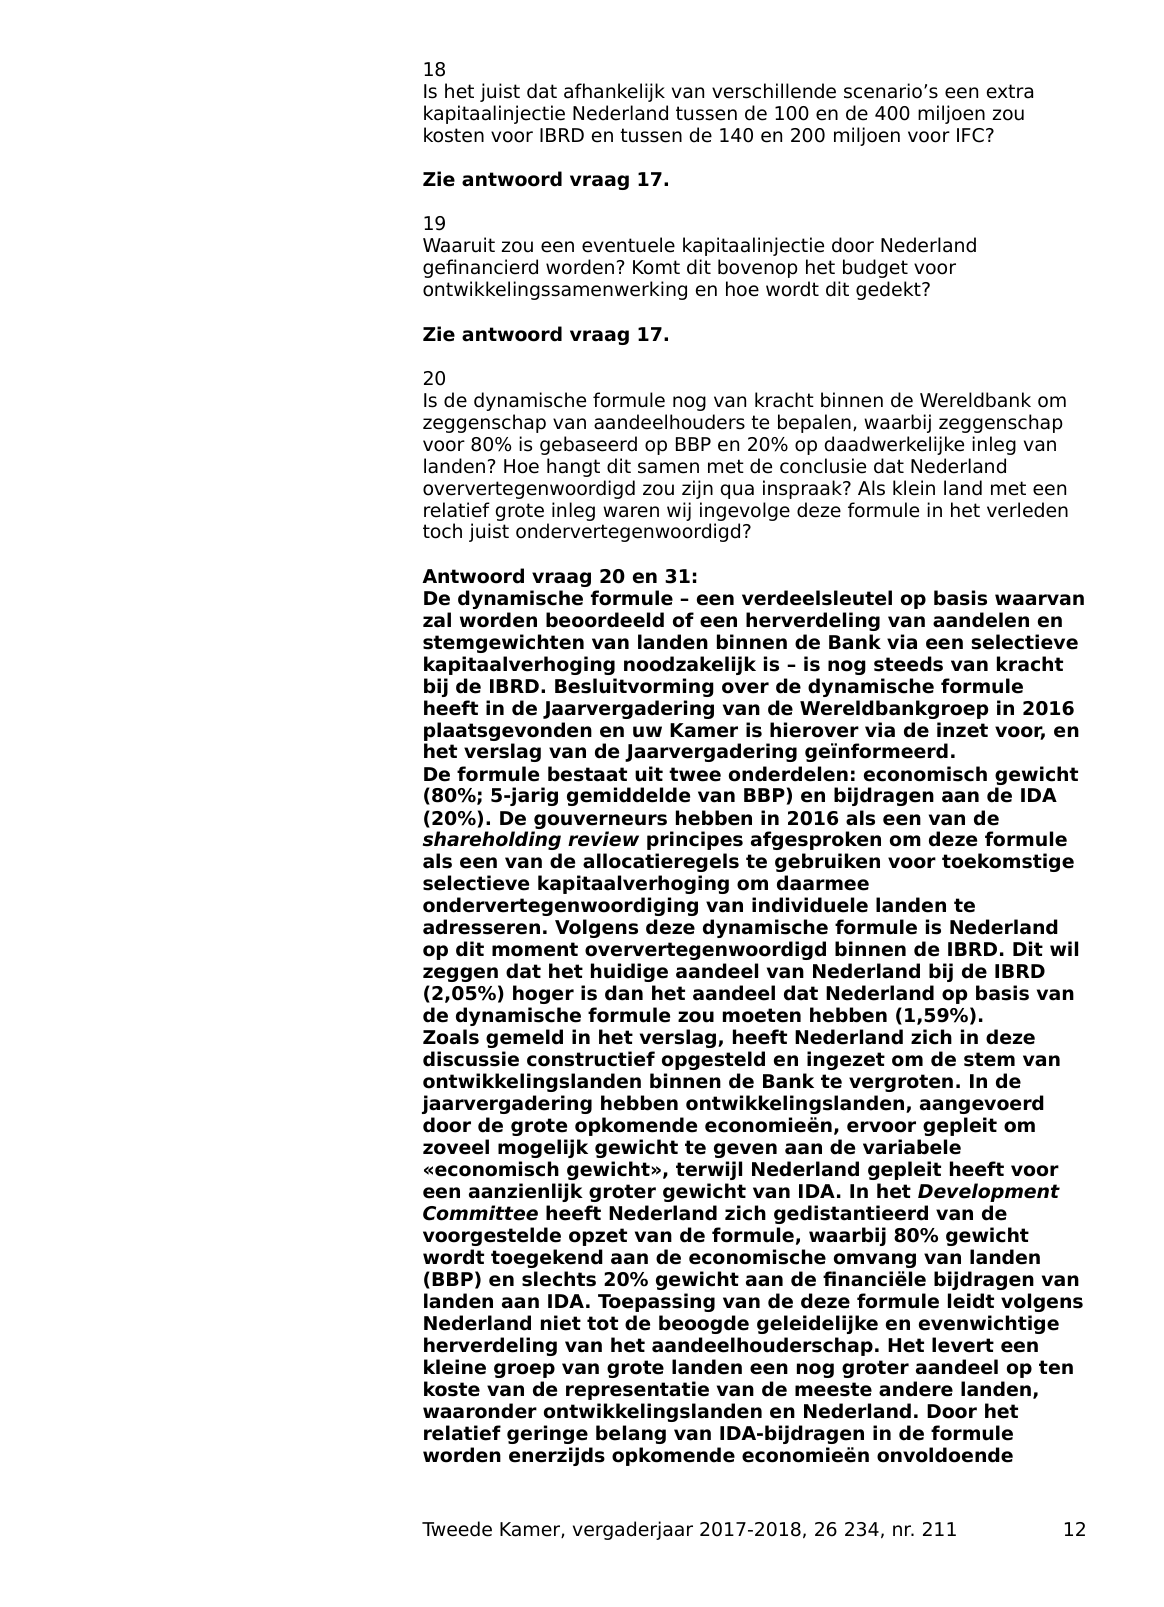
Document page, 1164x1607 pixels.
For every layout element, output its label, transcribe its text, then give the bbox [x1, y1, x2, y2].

text Zie antwoord vraag 17. [422, 323, 1087, 345]
text 19 [422, 213, 1087, 235]
text 18 [422, 59, 1087, 81]
text Zie antwoord vraag 17. [422, 169, 1087, 191]
text Is de dynamische formule nog van kracht binnen de Wereldbank om zeggenschap van aandeelhouders te bepalen, waarbij zeggenschap voor 80% is gebaseerd op BBP en 20% op daadwerkelijke inleg van landen? Hoe hangt dit samen met de conclusie dat Nederland oververtegenwoordigd zou zijn qua inspraak? Als klein land met een relatief grote inleg waren wij ingevolge deze formule in het verleden toch juist ondervertegenwoordigd? [422, 389, 1087, 543]
text Zoals gemeld in het verslag, heeft Nederland zich in deze discussie constructief opgesteld en ingezet om de stem van ontwikkelingslanden binnen de Bank te vergroten. In de jaarvergadering hebben ontwikkelingslanden, aangevoerd door de grote opkomende economieën, ervoor gepleit om zoveel mogelijk gewicht te geven aan de variabele «economisch gewicht», terwijl Nederland gepleit heeft voor een aanzienlijk groter gewicht van IDA. In het Development Committee heeft Nederland zich gedistantieerd van de voorgestelde opzet van de formule, waarbij 80% gewicht wordt toegekend aan de economische omvang van landen (BBP) en slechts 20% gewicht aan de financiële bijdragen van landen aan IDA. Toepassing van de deze formule leidt volgens Nederland niet tot de beoogde geleidelijke en evenwichtige herverdeling van het aandeelhouderschap. Het levert een kleine groep van grote landen een nog groter aandeel op ten koste van de representatie van de meeste andere landen, waaronder ontwikkelingslanden en Nederland. Door het relatief geringe belang van IDA-bijdragen in de formule worden enerzijds opkomende economieën onvoldoende [422, 1027, 1087, 1467]
text 20 [422, 368, 1087, 389]
text De formule bestaat uit twee onderdelen: economisch gewicht (80%; 5-jarig gemiddelde van BBP) en bijdragen aan de IDA (20%). De gouverneurs hebben in 2016 als een van de shareholding review principes afgesproken om deze formule als een van de allocatieregels te gebruiken voor toekomstige selectieve kapitaalverhoging om daarmee ondervertegenwoordiging van individuele landen te adresseren. Volgens deze dynamische formule is Nederland op dit moment oververtegenwoordigd binnen de IBRD. Dit wil zeggen dat het huidige aandeel van Nederland bij de IBRD (2,05%) hoger is dan het aandeel dat Nederland op basis van de dynamische formule zou moeten hebben (1,59%). [422, 763, 1087, 1027]
text Is het juist dat afhankelijk van verschillende scenario’s een extra kapitaalinjectie Nederland tussen de 100 en de 400 miljoen zou kosten voor IBRD en tussen de 140 en 200 miljoen voor IFC? [422, 81, 1087, 147]
text Waaruit zou een eventuele kapitaalinjectie door Nederland gefinancierd worden? Komt dit bovenop het budget voor ontwikkelingssamenwerking en hoe wordt dit gedekt? [422, 235, 1087, 301]
text De dynamische formule – een verdeelsleutel op basis waarvan zal worden beoordeeld of een herverdeling van aandelen en stemgewichten van landen binnen de Bank via een selectieve kapitaalverhoging noodzakelijk is – is nog steeds van kracht bij de IBRD. Besluitvorming over de dynamische formule heeft in de Jaarvergadering van de Wereldbankgroep in 2016 plaatsgevonden en uw Kamer is hierover via de inzet voor, en het verslag van de Jaarvergadering geïnformeerd. [422, 588, 1087, 763]
text Antwoord vraag 20 en 31: [422, 566, 1087, 588]
